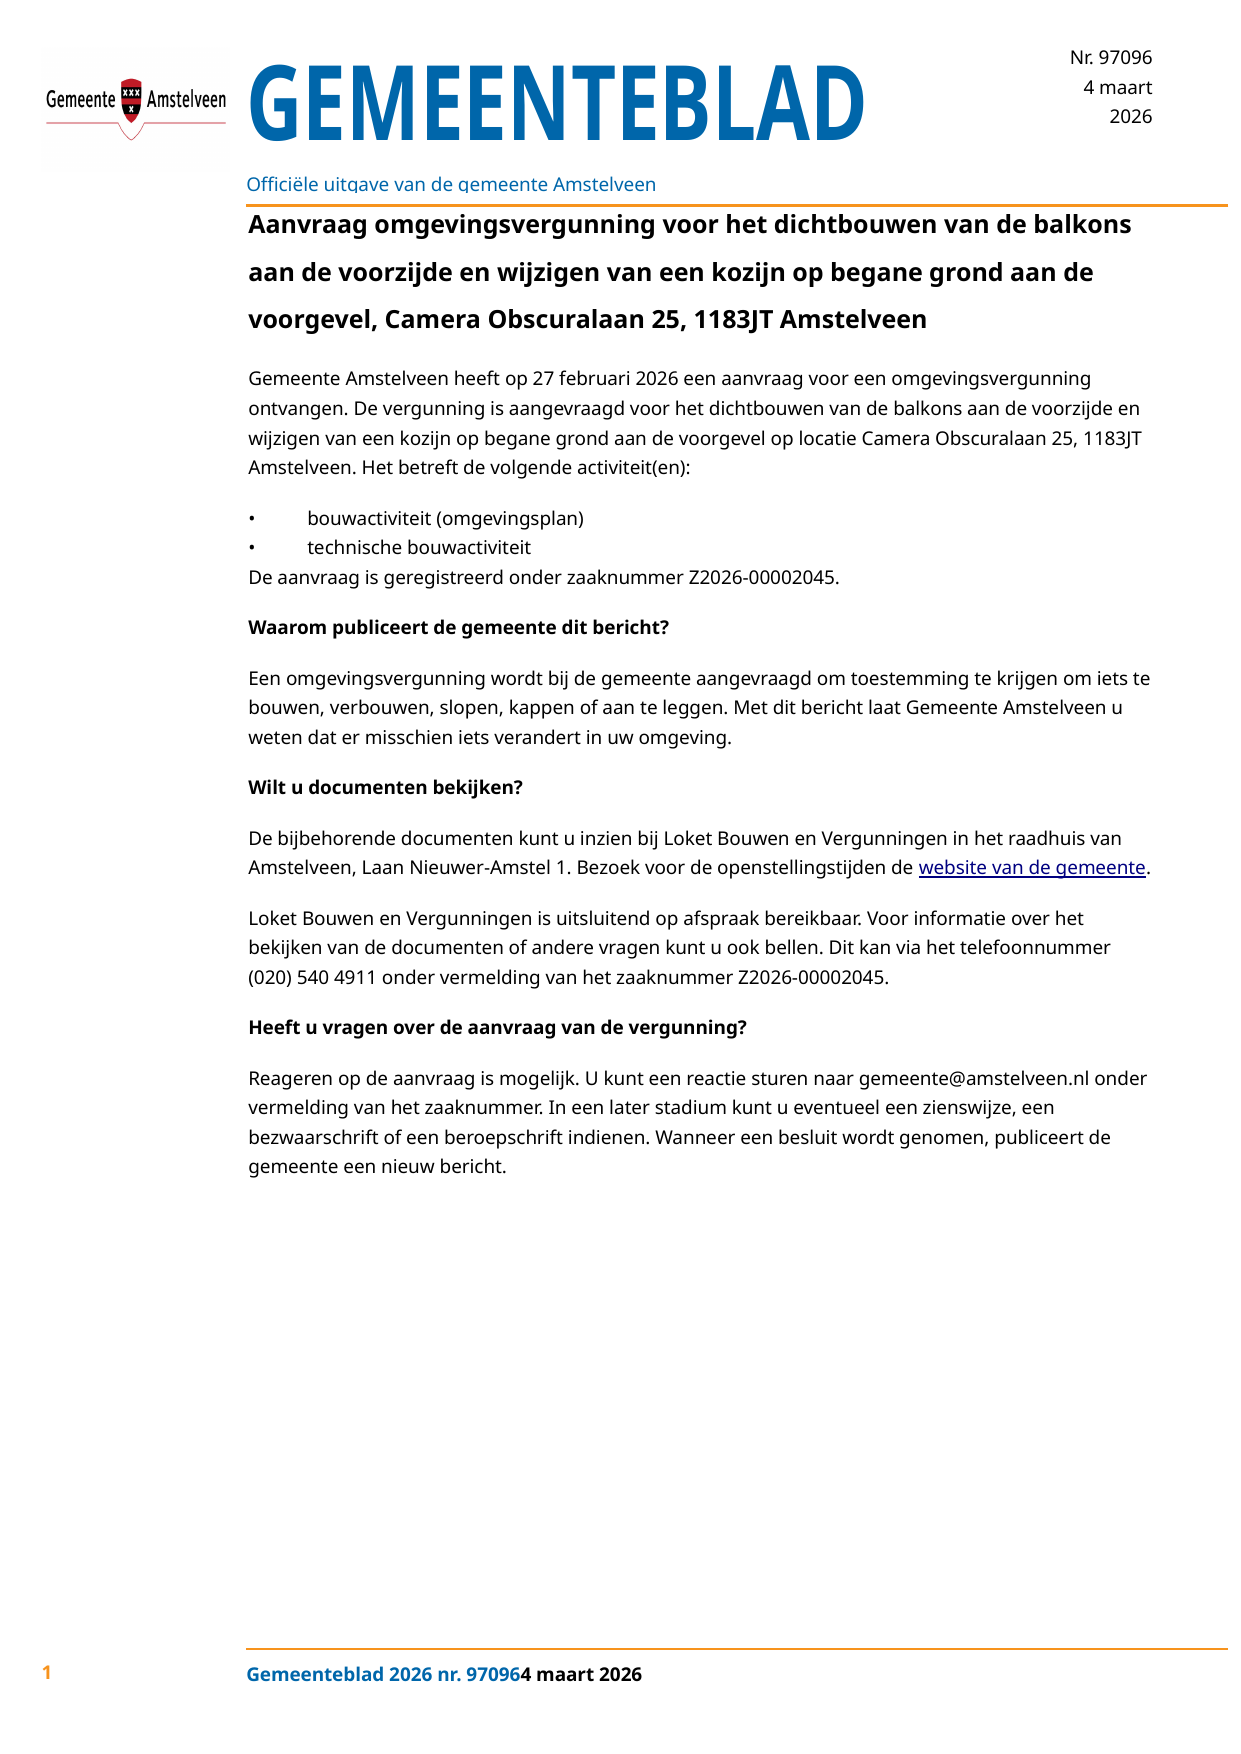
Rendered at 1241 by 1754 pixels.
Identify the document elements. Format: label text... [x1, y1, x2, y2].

text Waarom publiceert de gemeente dit bericht? [248, 614, 1152, 640]
text Aanvraag omgevingsvergunning voor het dichtbouwen van de balkons aan de voorzijde en wijzigen van een kozijn op begane grond aan de voorgevel, Camera Obscuralaan 25, 1183JT Amstelveen [248, 207, 1152, 336]
list bouwactiviteit (omgevingsplan) [248, 505, 1152, 530]
text Gemeente Amstelveen heeft op 27 februari 2026 een aanvraag voor een omgevingsvergunning ontvangen. De vergunning is aangevraagd voor het dichtbouwen van de balkons aan de voorzijde en wijzigen van een kozijn op begane grond aan de voorgevel op locatie Camera Obscuralaan 25, 1183JT Amstelveen. Het betreft de volgende activiteit(en): [248, 366, 1152, 480]
text De aanvraag is geregistreerd onder zaaknummer Z2026-00002045. [248, 564, 1152, 589]
text Wilt u documenten bekijken? [248, 774, 1152, 800]
text De bijbehorende documenten kunt u inzien bij Loket Bouwen en Vergunningen in het raadhuis van Amstelveen, Laan Nieuwer-Amstel 1. Bezoek voor de openstellingstijden de website van de gemeente. [248, 825, 1152, 880]
text Reageren op de aanvraag is mogelijk. U kunt een reactie sturen naar gemeente@amstelveen.nl onder vermelding van het zaaknummer. In een later stadium kunt u eventueel een zienswijze, een bezwaarschrift of een beroepschrift indienen. Wanneer een besluit wordt genomen, publiceert de gemeente een nieuw bericht. [248, 1065, 1152, 1179]
text Heeft u vragen over de aanvraag van de vergunning? [248, 1014, 1152, 1040]
text Een omgevingsvergunning wordt bij de gemeente aangevraagd om toestemming te krijgen om iets te bouwen, verbouwen, slopen, kappen of aan te leggen. Met dit bericht laat Gemeente Amstelveen u weten dat er misschien iets verandert in uw omgeving. [248, 665, 1152, 749]
picture [41, 47, 231, 172]
text Loket Bouwen en Vergunningen is uitsluitend op afspraak bereikbaar. Voor informatie over het bekijken van de documenten of andere vragen kunt u ook bellen. Dit kan via het telefoonnummer (020) 540 4911 onder vermelding van het zaaknummer Z2026-00002045. [248, 905, 1152, 989]
list technische bouwactiviteit [248, 534, 1152, 560]
